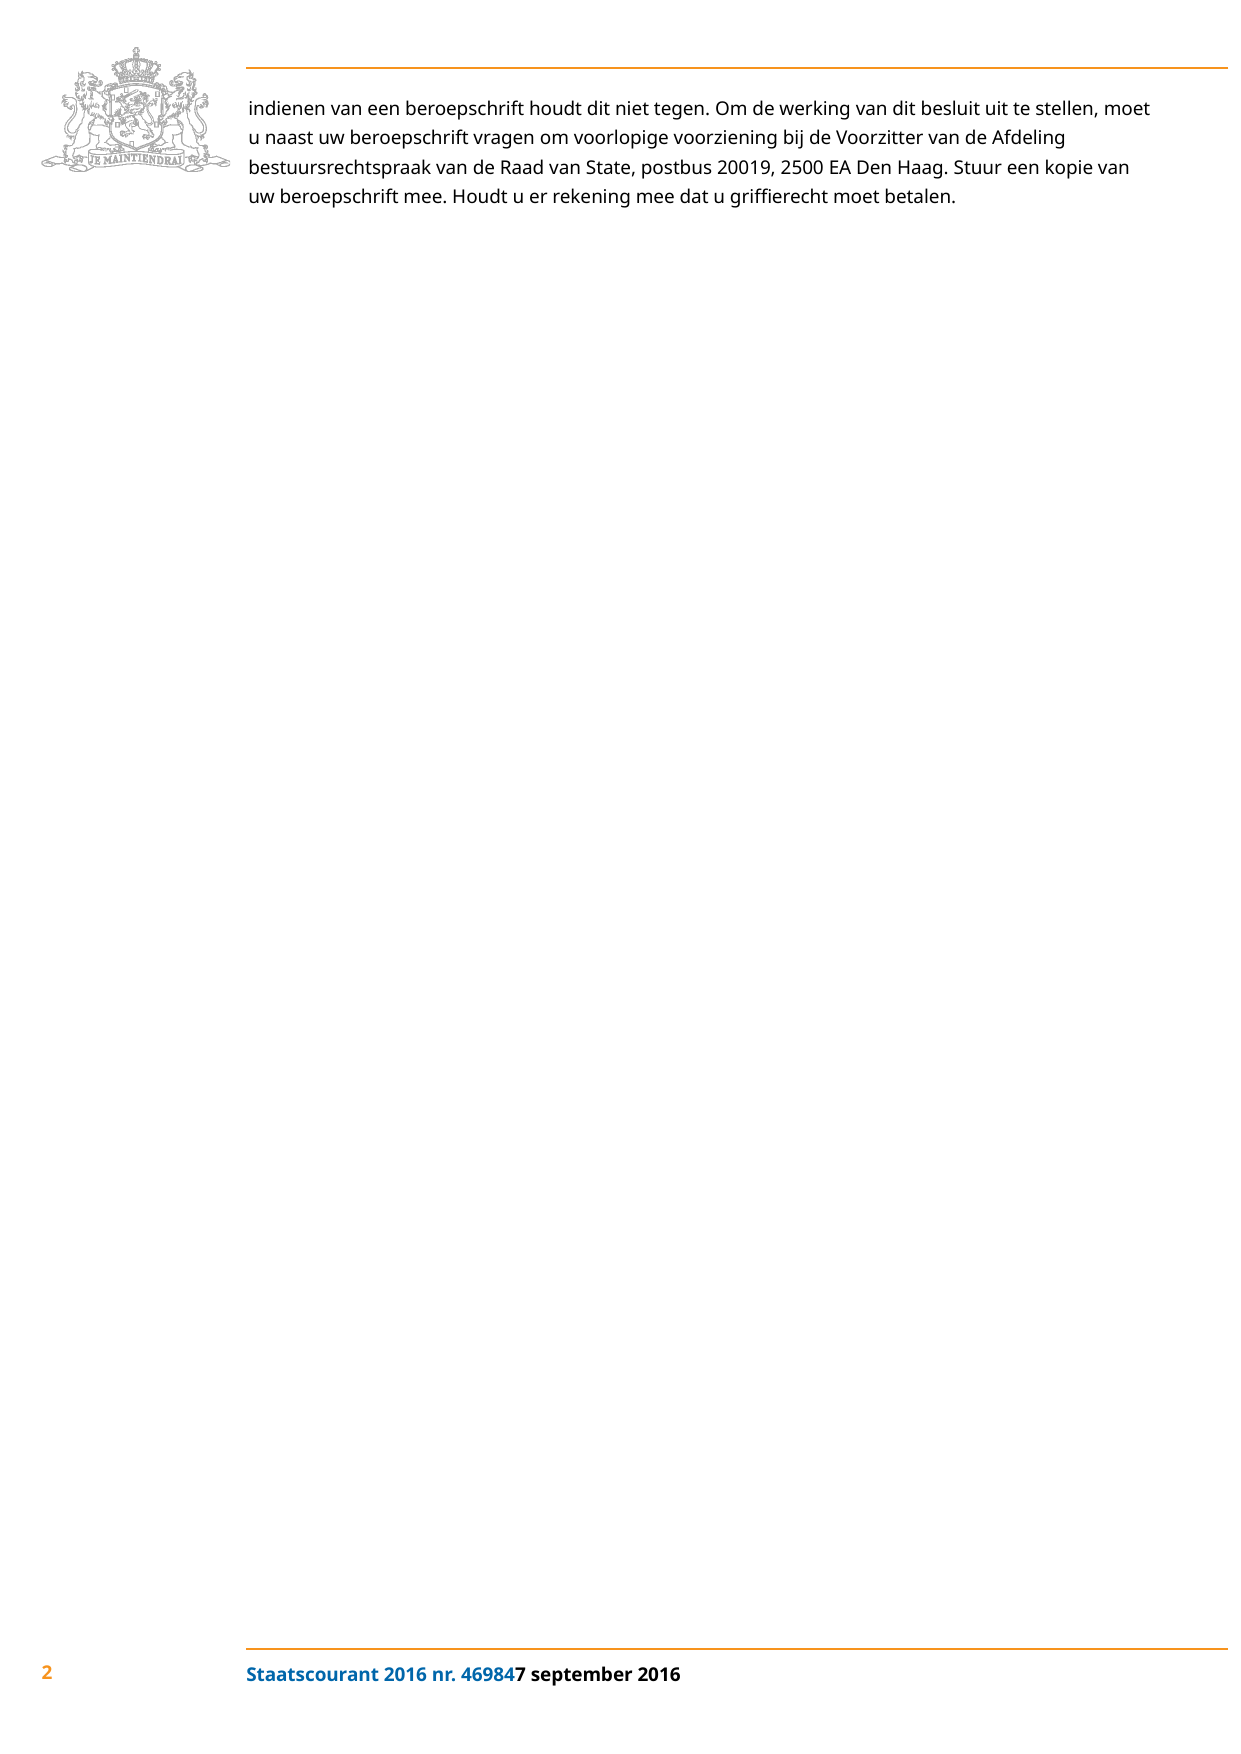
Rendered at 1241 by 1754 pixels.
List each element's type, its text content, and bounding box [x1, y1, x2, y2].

picture [41, 47, 231, 172]
text indienen van een beroepschrift houdt dit niet tegen. Om de werking van dit besluit uit te stellen, moet u naast uw beroepschrift vragen om voorlopige voorziening bij de Voorzitter van de Afdeling bestuursrechtspraak van de Raad van State, postbus 20019, 2500 EA Den Haag. Stuur een kopie van uw beroepschrift mee. Houdt u er rekening mee dat u griffierecht moet betalen. [248, 95, 1152, 209]
